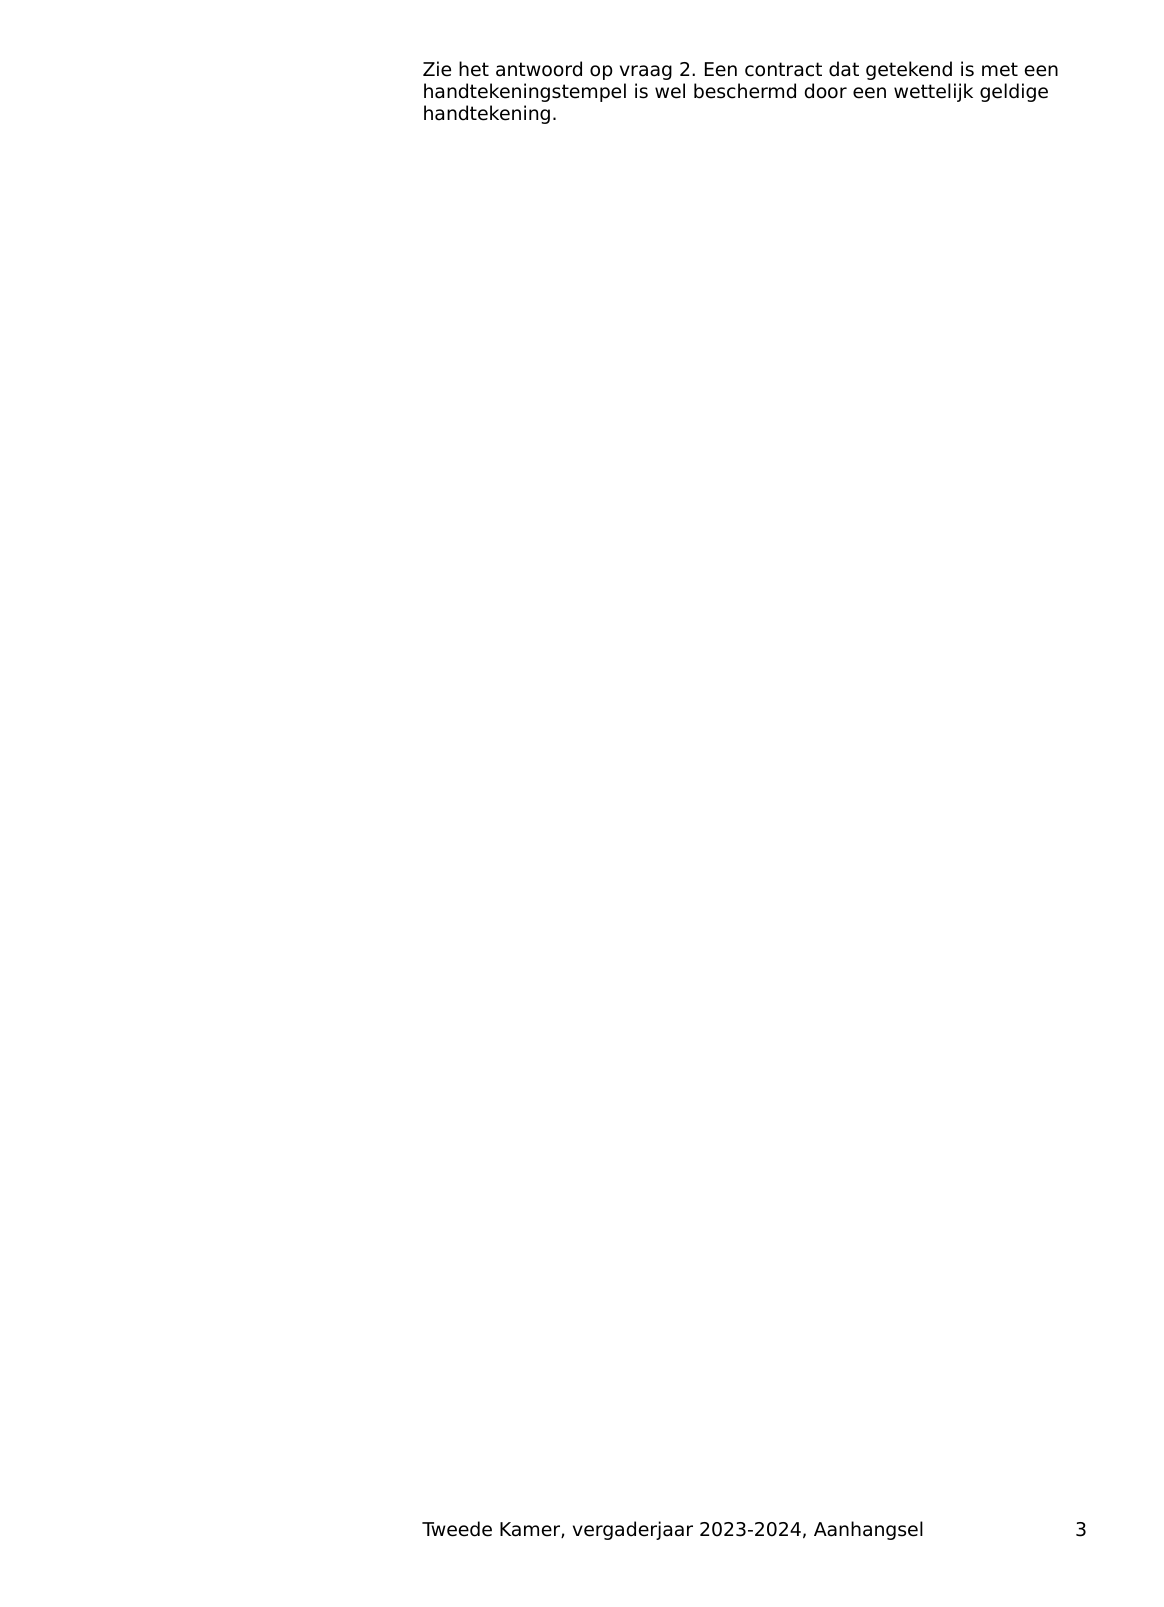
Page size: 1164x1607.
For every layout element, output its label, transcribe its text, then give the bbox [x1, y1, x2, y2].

text Zie het antwoord op vraag 2. Een contract dat getekend is met een handtekeningstempel is wel beschermd door een wettelijk geldige handtekening. [422, 59, 1087, 125]
